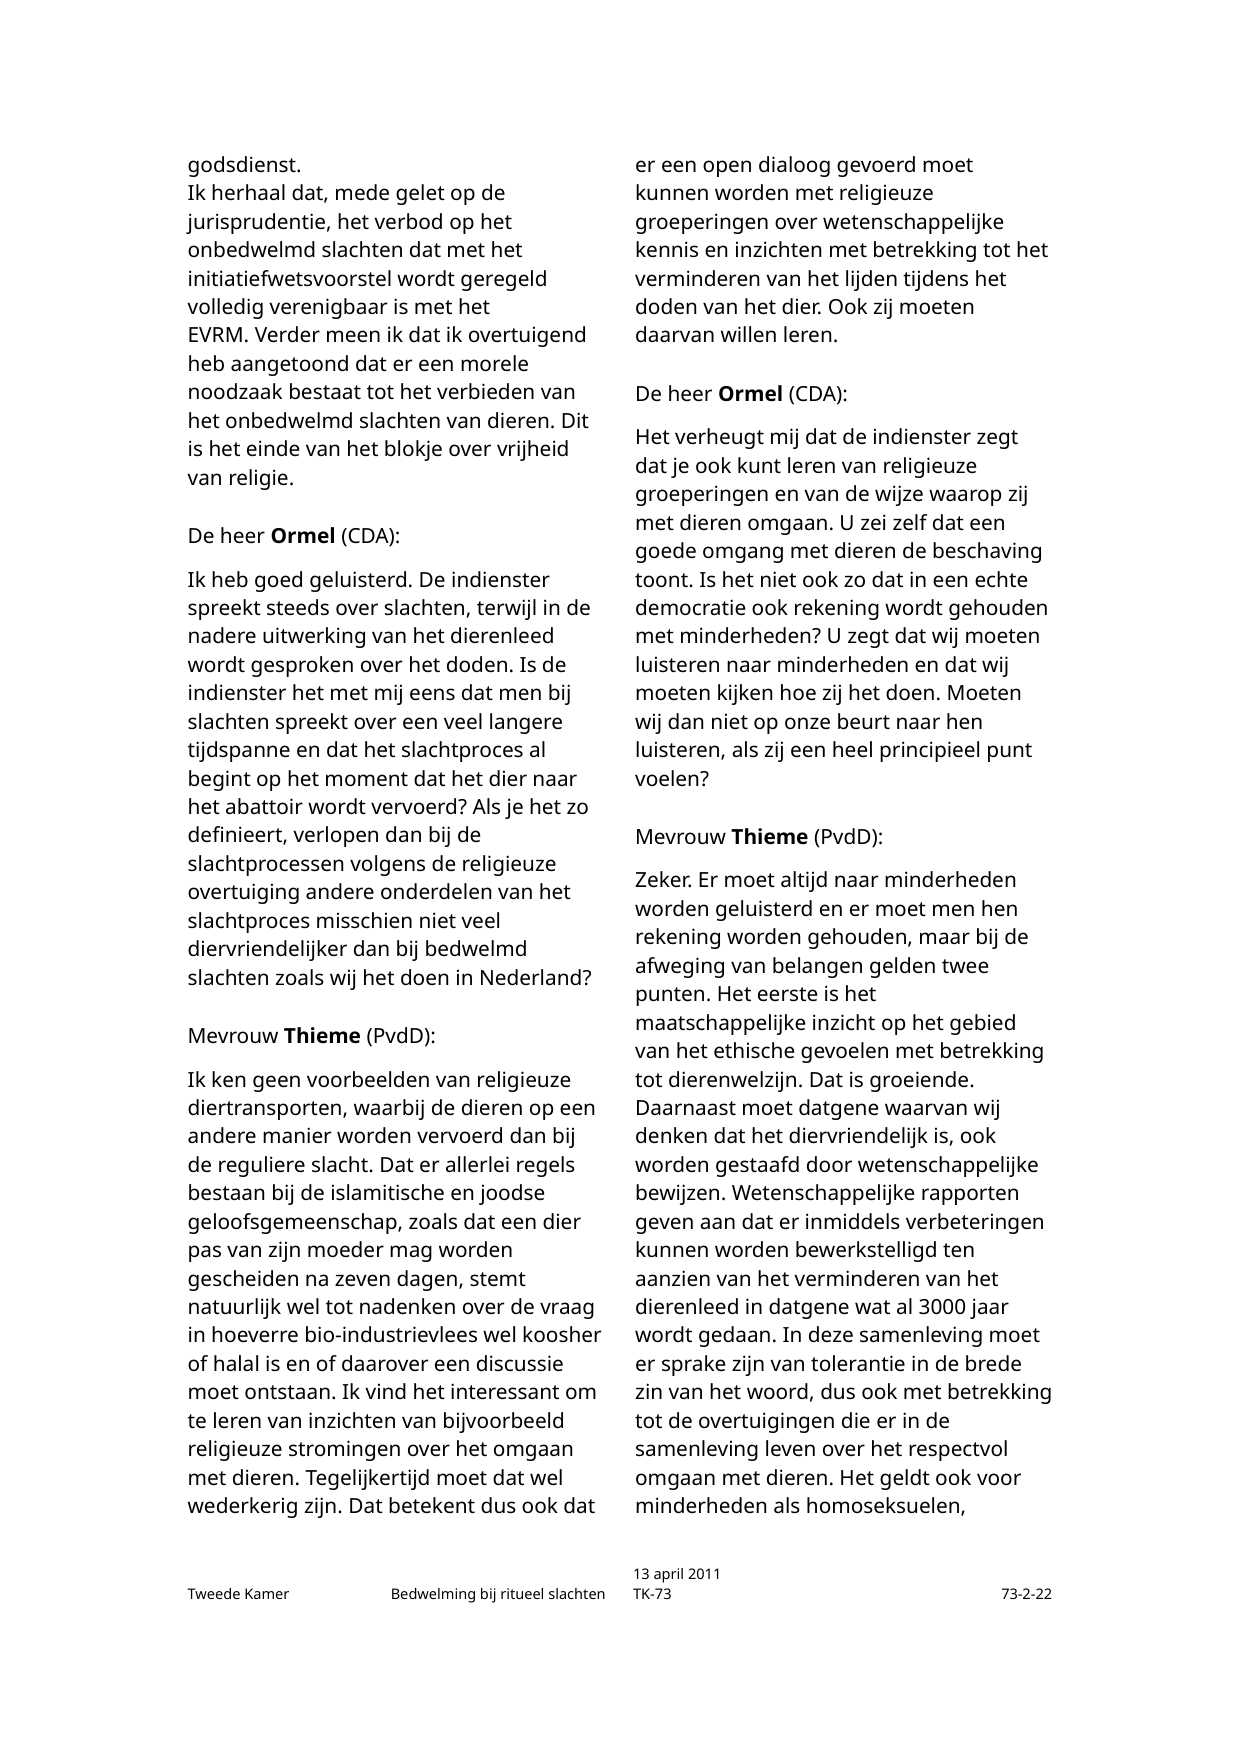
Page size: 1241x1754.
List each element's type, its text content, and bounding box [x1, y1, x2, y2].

text Mevrouw Thieme (PvdD): [187, 1021, 605, 1050]
text De heer Ormel (CDA): [635, 379, 1053, 407]
text Het verheugt mij dat de indienster zegt dat je ook kunt leren van religieuze groeperingen en van de wijze waarop zij met dieren omgaan. U zei zelf dat een goede omgang met dieren de beschaving toont. Is het niet ook zo dat in een echte democratie ook rekening wordt gehouden met minderheden? U zegt dat wij moeten luisteren naar minderheden en dat wij moeten kijken hoe zij het doen. Moeten wij dan niet op onze beurt naar hen luisteren, als zij een heel principieel punt voelen? [635, 422, 1053, 792]
text godsdienst. [187, 150, 605, 178]
text Zeker. Er moet altijd naar minderheden worden geluisterd en er moet men hen rekening worden gehouden, maar bij de afweging van belangen gelden twee punten. Het eerste is het maatschappelijke inzicht op het gebied van het ethische gevoelen met betrekking tot dierenwelzijn. Dat is groeiende. Daarnaast moet datgene waarvan wij denken dat het diervriendelijk is, ook worden gestaafd door wetenschappelijke bewijzen. Wetenschappelijke rapporten geven aan dat er inmiddels verbeteringen kunnen worden bewerkstelligd ten aanzien van het verminderen van het dierenleed in datgene wat al 3000 jaar wordt gedaan. In deze samenleving moet er sprake zijn van tolerantie in de brede zin van het woord, dus ook met betrekking tot de overtuigingen die er in de samenleving leven over het respectvol omgaan met dieren. Het geldt ook voor minderheden als homoseksuelen, [635, 866, 1053, 1520]
text Ik ken geen voorbeelden van religieuze diertransporten, waarbij de dieren op een andere manier worden vervoerd dan bij de reguliere slacht. Dat er allerlei regels bestaan bij de islamitische en joodse geloofsgemeenschap, zoals dat een dier pas van zijn moeder mag worden gescheiden na zeven dagen, stemt natuurlijk wel tot nadenken over de vraag in hoeverre bio-industrievlees wel koosher of halal is en of daarover een discussie moet ontstaan. Ik vind het interessant om te leren van inzichten van bijvoorbeeld religieuze stromingen over het omgaan met dieren. Tegelijkertijd moet dat wel wederkerig zijn. Dat betekent dus ook dat [187, 1065, 605, 1520]
text Mevrouw Thieme (PvdD): [635, 822, 1053, 851]
text De heer Ormel (CDA): [187, 521, 605, 550]
text Ik herhaal dat, mede gelet op de jurisprudentie, het verbod op het onbedwelmd slachten dat met het initiatiefwetsvoorstel wordt geregeld volledig verenigbaar is met het EVRM. Verder meen ik dat ik overtuigend heb aangetoond dat er een morele noodzaak bestaat tot het verbieden van het onbedwelmd slachten van dieren. Dit is het einde van het blokje over vrijheid van religie. [187, 178, 605, 491]
text Ik heb goed geluisterd. De indienster spreekt steeds over slachten, terwijl in de nadere uitwerking van het dierenleed wordt gesproken over het doden. Is de indienster het met mij eens dat men bij slachten spreekt over een veel langere tijdspanne en dat het slachtproces al begint op het moment dat het dier naar het abattoir wordt vervoerd? Als je het zo definieert, verlopen dan bij de slachtprocessen volgens de religieuze overtuiging andere onderdelen van het slachtproces misschien niet veel diervriendelijker dan bij bedwelmd slachten zoals wij het doen in Nederland? [187, 565, 605, 991]
text er een open dialoog gevoerd moet kunnen worden met religieuze groeperingen over wetenschappelijke kennis en inzichten met betrekking tot het verminderen van het lijden tijdens het doden van het dier. Ook zij moeten daarvan willen leren. [635, 150, 1053, 349]
